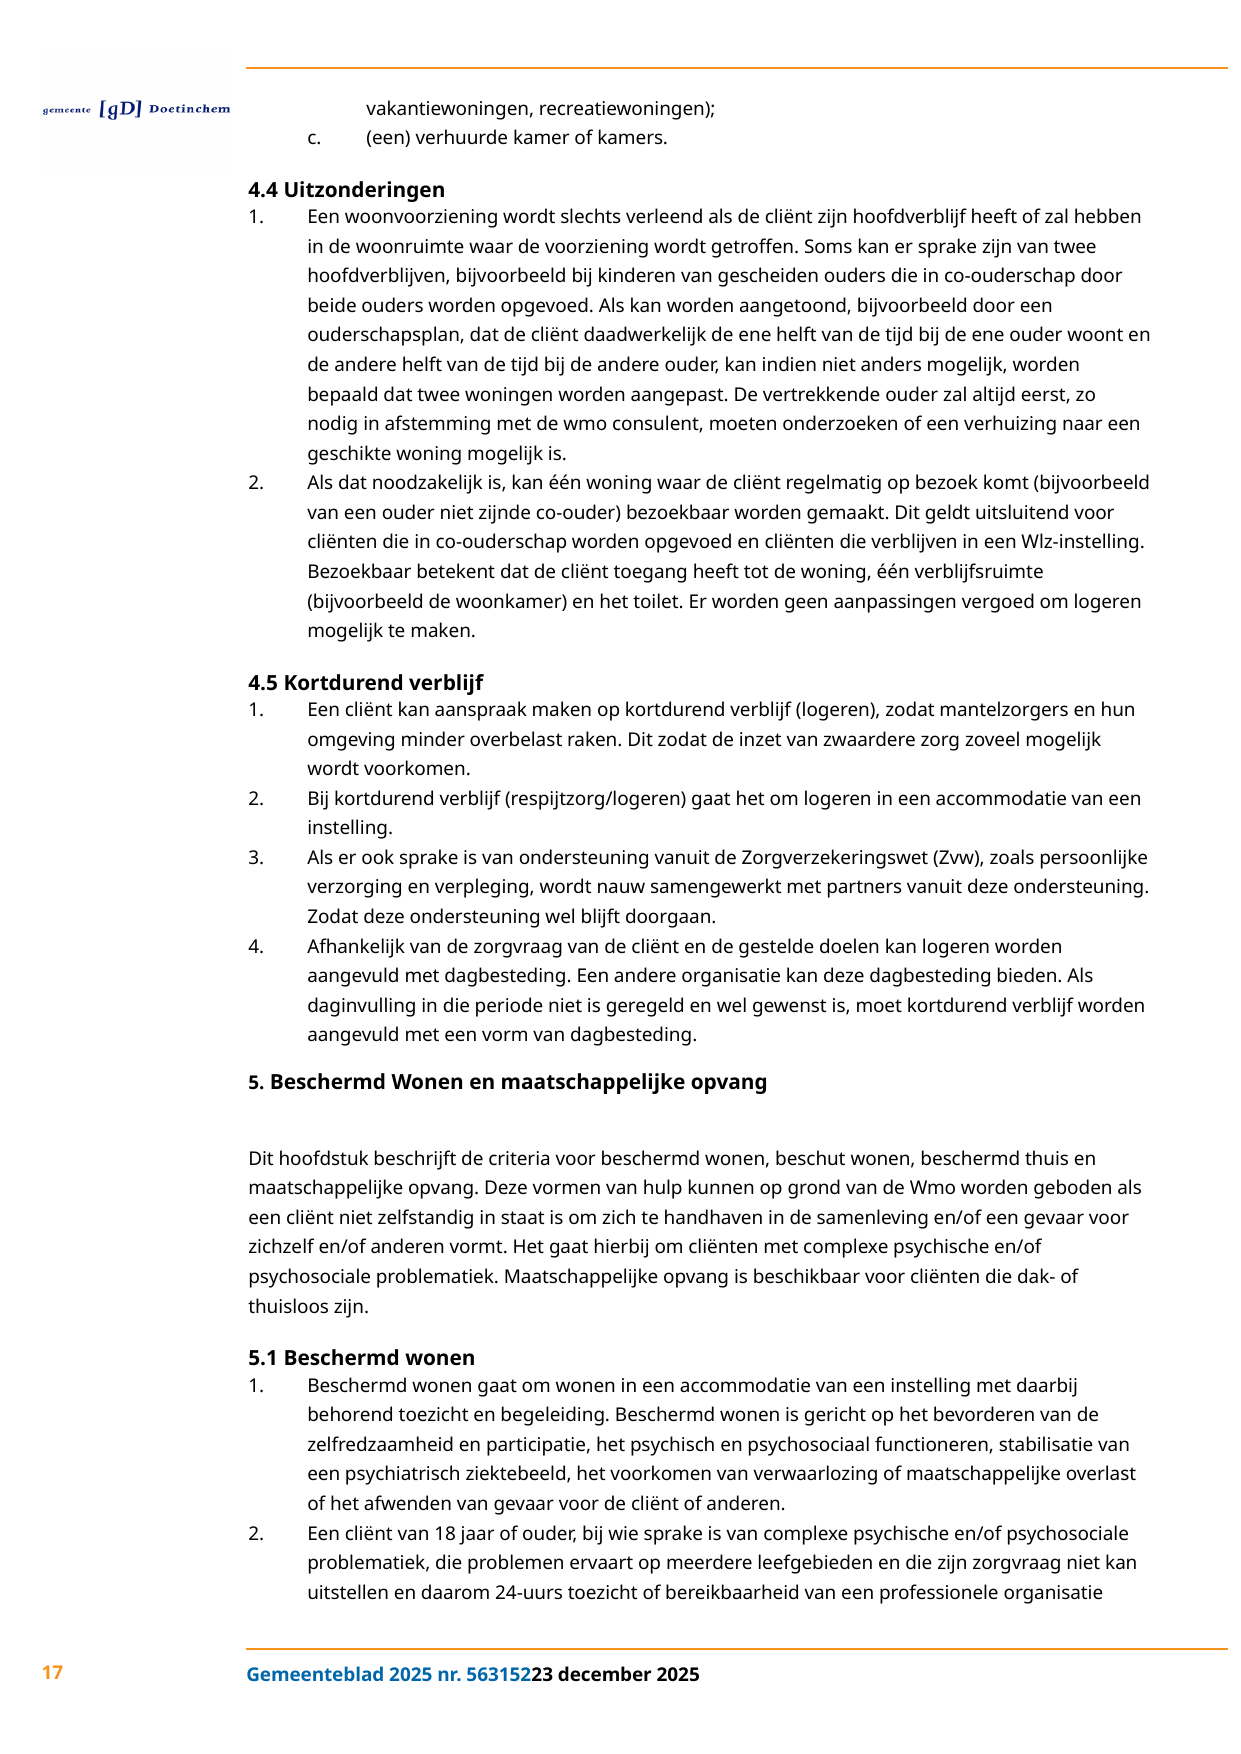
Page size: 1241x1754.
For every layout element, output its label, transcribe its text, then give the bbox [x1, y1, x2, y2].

list Als er ook sprake is van ondersteuning vanuit de Zorgverzekeringswet (Zvw), zoals persoonlijke verzorging en verpleging, wordt nauw samengewerkt met partners vanuit deze ondersteuning. Zodat deze ondersteuning wel blijft doorgaan. [248, 844, 1152, 929]
list Een cliënt van 18 jaar of ouder, bij wie sprake is van complexe psychische en/of psychosociale problematiek, die problemen ervaart op meerdere leefgebieden en die zijn zorgvraag niet kan uitstellen en daarom 24-uurs toezicht of bereikbaarheid van een professionele organisatie [248, 1520, 1152, 1604]
list vakantiewoningen, recreatiewoningen); [307, 95, 1152, 121]
list Beschermd wonen gaat om wonen in een accommodatie van een instelling met daarbij behorend toezicht en begeleiding. Beschermd wonen is gericht op het bevorderen van de zelfredzaamheid en participatie, het psychisch en psychosociaal functioneren, stabilisatie van een psychiatrisch ziektebeeld, het voorkomen van verwaarlozing of maatschappelijke overlast of het afwenden van gevaar voor de cliënt of anderen. [248, 1372, 1152, 1516]
picture [41, 47, 231, 172]
text 4.4 Uitzonderingen [248, 175, 1152, 203]
list Bij kortdurend verblijf (respijtzorg/logeren) gaat het om logeren in een accommodatie van een instelling. [248, 785, 1152, 840]
text 5. Beschermd Wonen en maatschappelijke opvang [248, 1067, 1152, 1096]
list (een) verhuurde kamer of kamers. [307, 124, 1152, 150]
text 4.5 Kortdurend verblijf [248, 668, 1152, 696]
list Afhankelijk van de zorgvraag van de cliënt en de gestelde doelen kan logeren worden aangevuld met dagbesteding. Een andere organisatie kan deze dagbesteding bieden. Als daginvulling in die periode niet is geregeld en wel gewenst is, moet kortdurend verblijf worden aangevuld met een vorm van dagbesteding. [248, 933, 1152, 1047]
text 5.1 Beschermd wonen [248, 1343, 1152, 1372]
list Een woonvoorziening wordt slechts verleend als de cliënt zijn hoofdverblijf heeft of zal hebben in de woonruimte waar de voorziening wordt getroffen. Soms kan er sprake zijn van twee hoofdverblijven, bijvoorbeeld bij kinderen van gescheiden ouders die in co-ouderschap door beide ouders worden opgevoed. Als kan worden aangetoond, bijvoorbeeld door een ouderschapsplan, dat de cliënt daadwerkelijk de ene helft van de tijd bij de ene ouder woont en de andere helft van de tijd bij de andere ouder, kan indien niet anders mogelijk, worden bepaald dat twee woningen worden aangepast. De vertrekkende ouder zal altijd eerst, zo nodig in afstemming met de wmo consulent, moeten onderzoeken of een verhuizing naar een geschikte woning mogelijk is. [248, 203, 1152, 466]
list Als dat noodzakelijk is, kan één woning waar de cliënt regelmatig op bezoek komt (bijvoorbeeld van een ouder niet zijnde co-ouder) bezoekbaar worden gemaakt. Dit geldt uitsluitend voor cliënten die in co-ouderschap worden opgevoed en cliënten die verblijven in een Wlz-instelling. Bezoekbaar betekent dat de cliënt toegang heeft tot de woning, één verblijfsruimte (bijvoorbeeld de woonkamer) en het toilet. Er worden geen aanpassingen vergoed om logeren mogelijk te maken. [248, 469, 1152, 643]
list Een cliënt kan aanspraak maken op kortdurend verblijf (logeren), zodat mantelzorgers en hun omgeving minder overbelast raken. Dit zodat de inzet van zwaardere zorg zoveel mogelijk wordt voorkomen. [248, 696, 1152, 781]
text Dit hoofdstuk beschrijft de criteria voor beschermd wonen, beschut wonen, beschermd thuis en maatschappelijke opvang. Deze vormen van hulp kunnen op grond van de Wmo worden geboden als een cliënt niet zelfstandig in staat is om zich te handhaven in de samenleving en/of een gevaar voor zichzelf en/of anderen vormt. Het gaat hierbij om cliënten met complexe psychische en/of psychosociale problematiek. Maatschappelijke opvang is beschikbaar voor cliënten die dak- of thuisloos zijn. [248, 1145, 1152, 1319]
